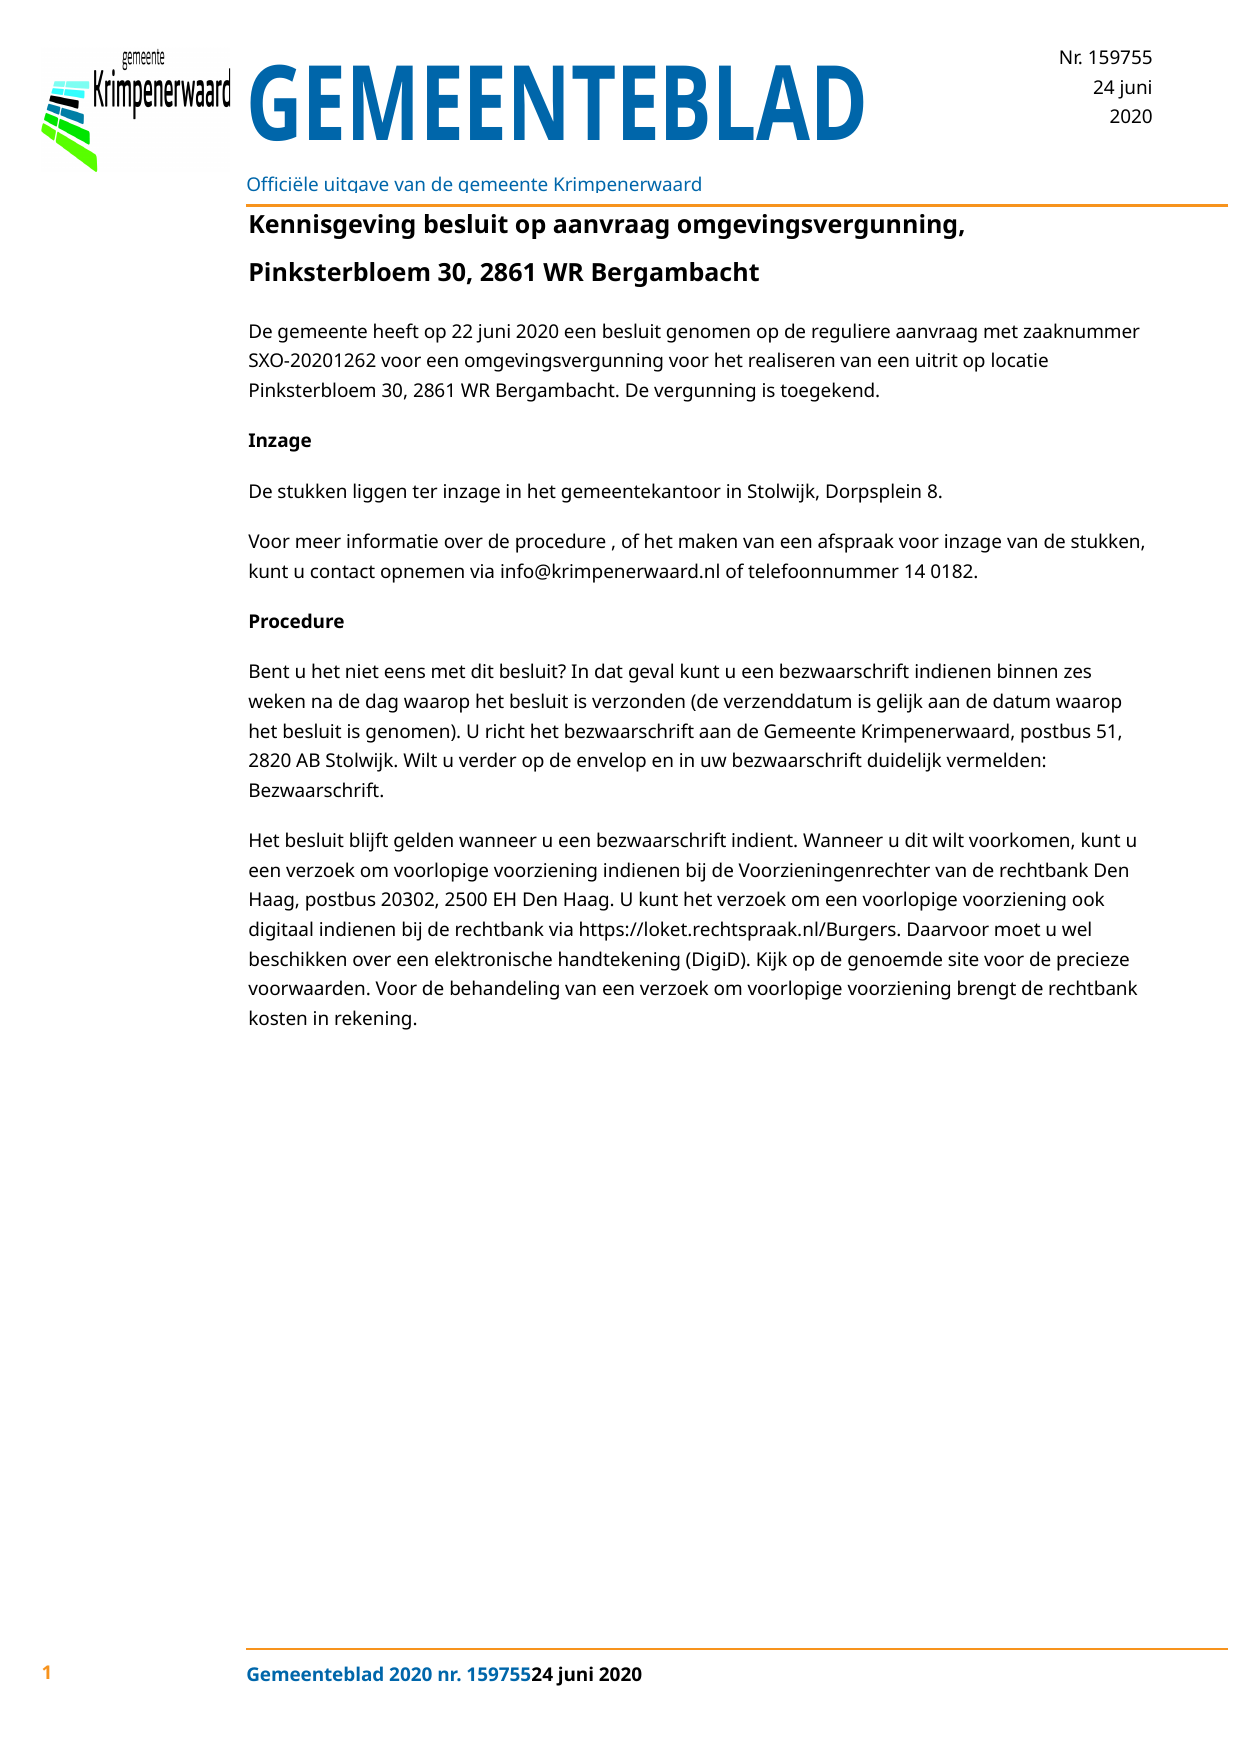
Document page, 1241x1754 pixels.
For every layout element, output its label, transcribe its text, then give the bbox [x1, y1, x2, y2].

text Inzage [248, 427, 1152, 453]
text Het besluit blijft gelden wanneer u een bezwaarschrift indient. Wanneer u dit wilt voorkomen, kunt u een verzoek om voorlopige voorziening indienen bij de Voorzieningenrechter van de rechtbank Den Haag, postbus 20302, 2500 EH Den Haag. U kunt het verzoek om een voorlopige voorziening ook digitaal indienen bij de rechtbank via https://loket.rechtspraak.nl/Burgers. Daarvoor moet u wel beschikken over een elektronische handtekening (DigiD). Kijk op de genoemde site voor de precieze voorwaarden. Voor de behandeling van een verzoek om voorlopige voorziening brengt de rechtbank kosten in rekening. [248, 827, 1152, 1031]
text Procedure [248, 608, 1152, 634]
text Voor meer informatie over de procedure , of het maken van een afspraak voor inzage van de stukken, kunt u contact opnemen via info@krimpenerwaard.nl of telefoonnummer 14 0182. [248, 528, 1152, 584]
text De gemeente heeft op 22 juni 2020 een besluit genomen op de reguliere aanvraag met zaaknummer SXO-20201262 voor een omgevingsvergunning voor het realiseren van een uitrit op locatie Pinksterbloem 30, 2861 WR Bergambacht. De vergunning is toegekend. [248, 318, 1152, 403]
text Bent u het niet eens met dit besluit? In dat geval kunt u een bezwaarschrift indienen binnen zes weken na de dag waarop het besluit is verzonden (de verzenddatum is gelijk aan de datum waarop het besluit is genomen). U richt het bezwaarschrift aan de Gemeente Krimpenerwaard, postbus 51, 2820 AB Stolwijk. Wilt u verder op de envelop en in uw bezwaarschrift duidelijk vermelden: Bezwaarschrift. [248, 659, 1152, 803]
picture [41, 47, 231, 172]
text Kennisgeving besluit op aanvraag omgevingsvergunning, Pinksterbloem 30, 2861 WR Bergambacht [248, 207, 1152, 288]
text De stukken liggen ter inzage in het gemeentekantoor in Stolwijk, Dorpsplein 8. [248, 478, 1152, 504]
